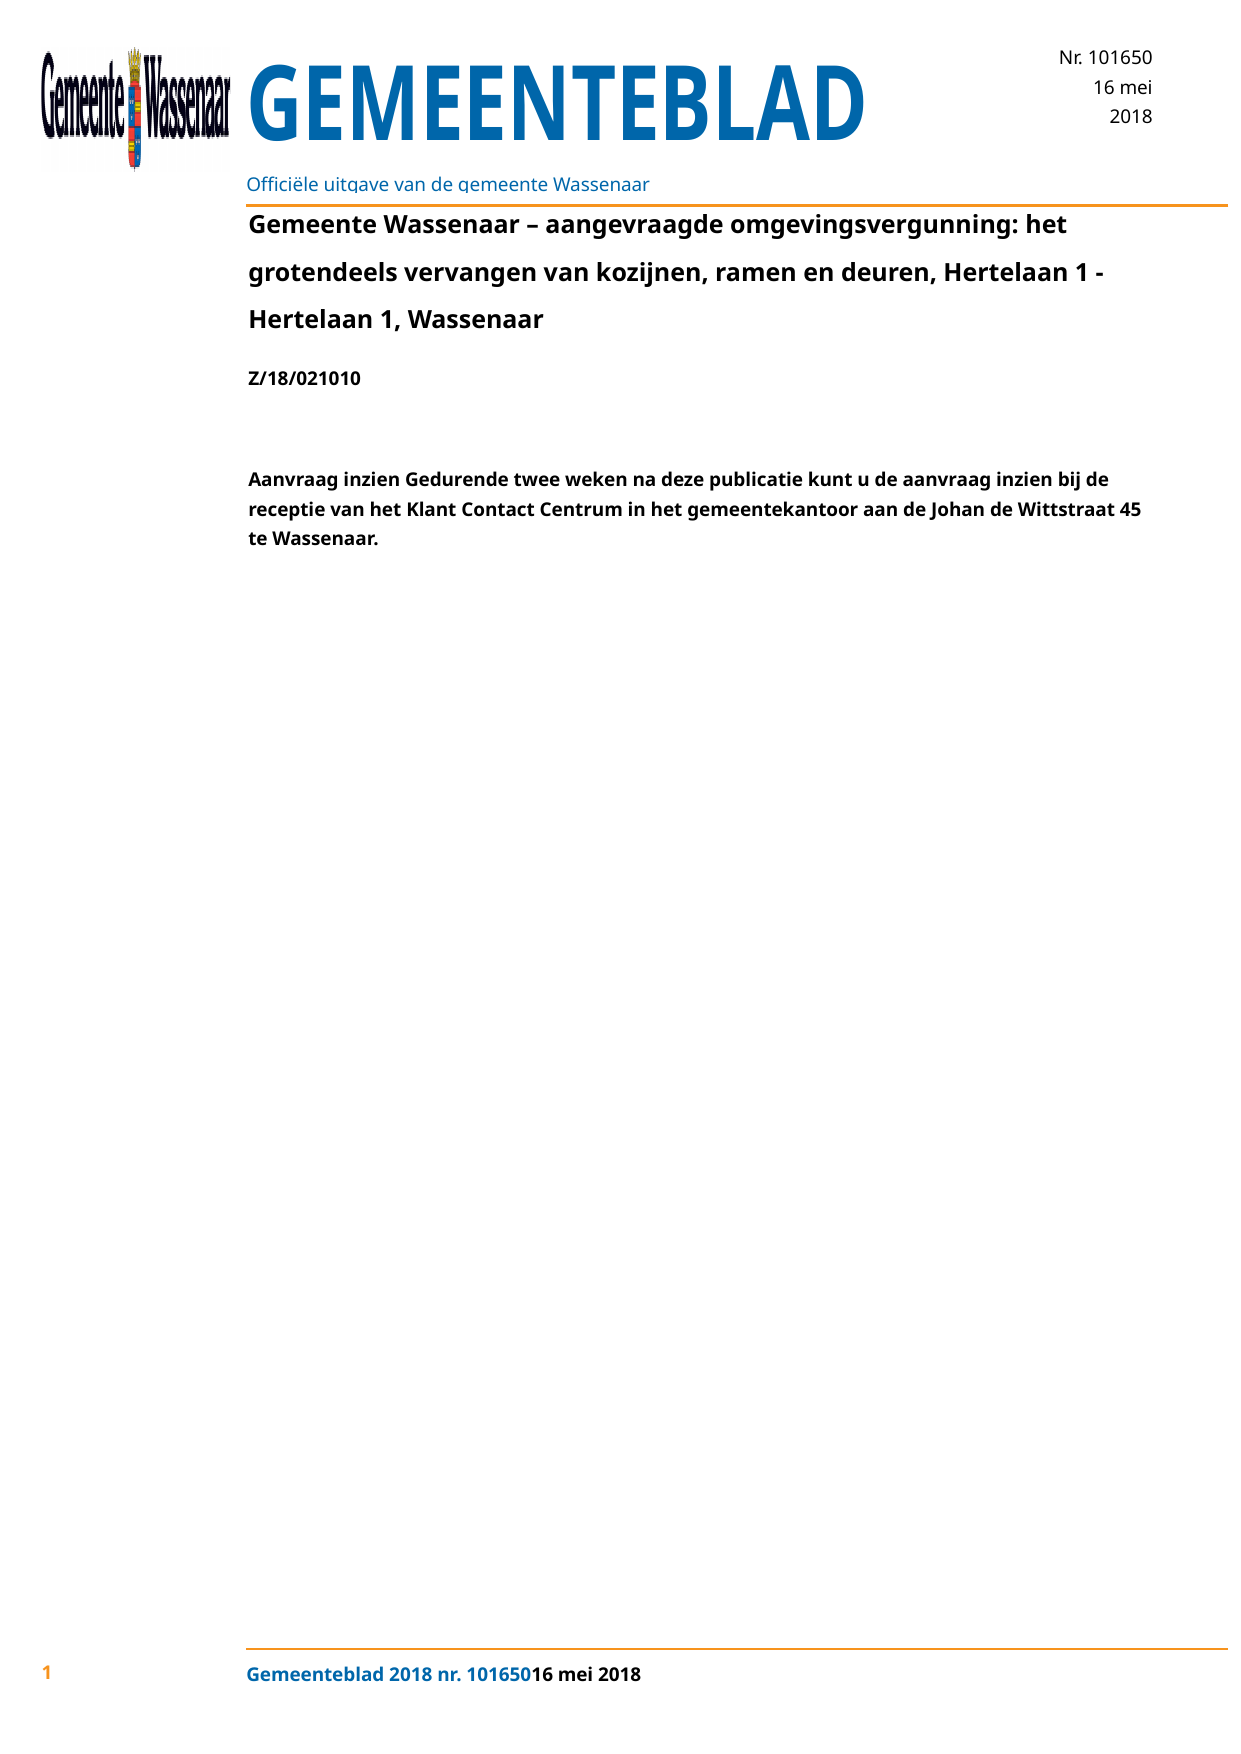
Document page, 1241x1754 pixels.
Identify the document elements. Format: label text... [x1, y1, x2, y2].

picture [41, 47, 231, 172]
text Aanvraag inzien Gedurende twee weken na deze publicatie kunt u de aanvraag inzien bij de receptie van het Klant Contact Centrum in het gemeentekantoor aan de Johan de Wittstraat 45 te Wassenaar. [248, 466, 1152, 551]
text Gemeente Wassenaar – aangevraagde omgevingsvergunning: het grotendeels vervangen van kozijnen, ramen en deuren, Hertelaan 1 - Hertelaan 1, Wassenaar [248, 207, 1152, 336]
text Z/18/021010 [248, 366, 1152, 391]
